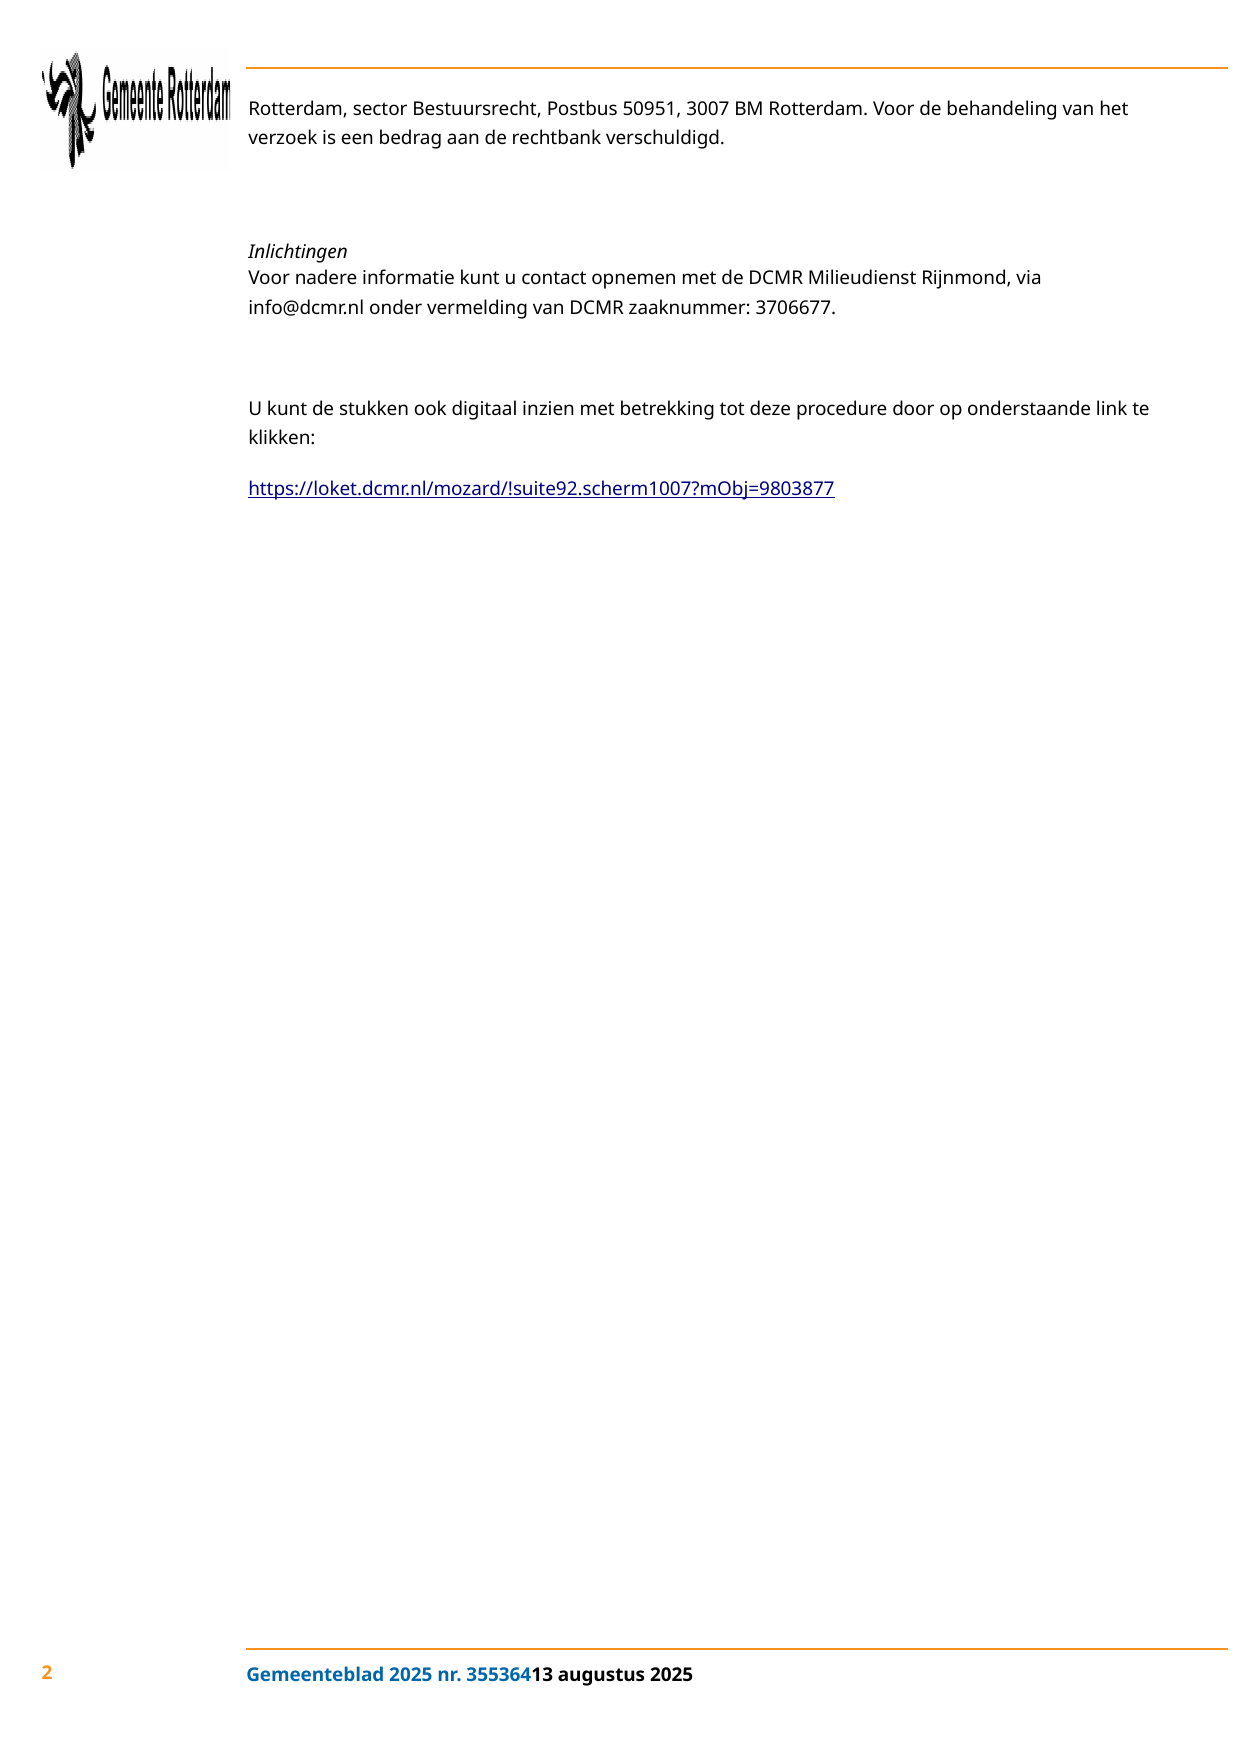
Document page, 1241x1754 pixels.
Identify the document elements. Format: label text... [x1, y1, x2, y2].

picture [41, 47, 231, 172]
text https://loket.dcmr.nl/mozard/!suite92.scherm1007?mObj=9803877 [248, 475, 1152, 501]
text Inlichtingen [248, 239, 1152, 264]
text Voor nadere informatie kunt u contact opnemen met de DCMR Milieudienst Rijnmond, via info@dcmr.nl onder vermelding van DCMR zaaknummer: 3706677. [248, 264, 1152, 320]
text Rotterdam, sector Bestuursrecht, Postbus 50951, 3007 BM Rotterdam. Voor de behandeling van het verzoek is een bedrag aan de rechtbank verschuldigd. [248, 95, 1152, 150]
text U kunt de stukken ook digitaal inzien met betrekking tot deze procedure door op onderstaande link te klikken: [248, 395, 1152, 450]
